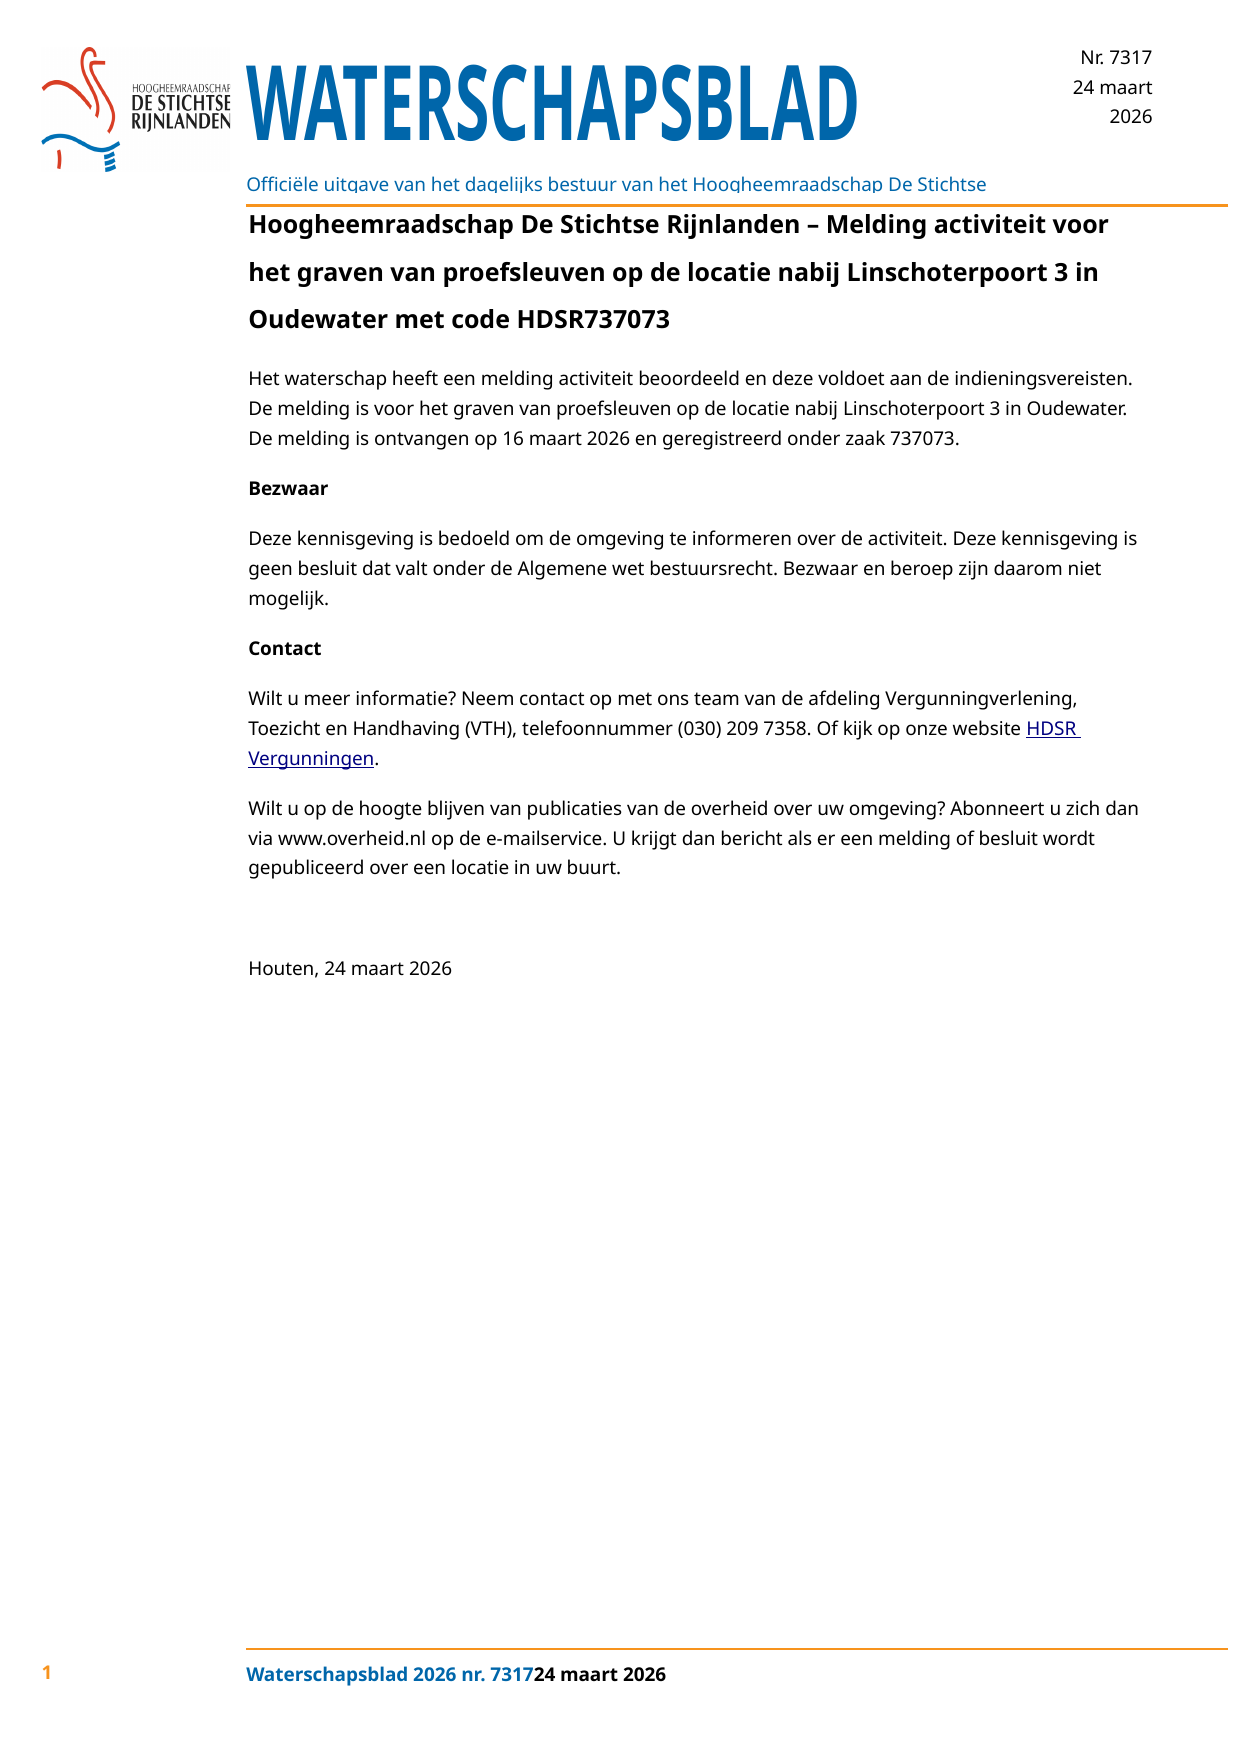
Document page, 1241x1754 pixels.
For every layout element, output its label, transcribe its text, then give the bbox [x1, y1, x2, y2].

text Wilt u op de hoogte blijven van publicaties van de overheid over uw omgeving? Abonneert u zich dan via www.overheid.nl op de e-mailservice. U krijgt dan bericht als er een melding of besluit wordt gepubliceerd over een locatie in uw buurt. [248, 795, 1152, 880]
text Bezwaar [248, 475, 1152, 501]
text Deze kennisgeving is bedoeld om de omgeving te informeren over de activiteit. Deze kennisgeving is geen besluit dat valt onder de Algemene wet bestuursrecht. Bezwaar en beroep zijn daarom niet mogelijk. [248, 526, 1152, 610]
text Hoogheemraadschap De Stichtse Rijnlanden – Melding activiteit voor het graven van proefsleuven op de locatie nabij Linschoterpoort 3 in Oudewater met code HDSR737073 [248, 207, 1152, 336]
text Contact [248, 635, 1152, 661]
text Wilt u meer informatie? Neem contact op met ons team van de afdeling Vergunningverlening, Toezicht en Handhaving (VTH), telefoonnummer (030) 209 7358. Of kijk op onze website HDSR Vergunningen. [248, 686, 1152, 770]
picture [41, 47, 231, 172]
text Het waterschap heeft een melding activiteit beoordeeld en deze voldoet aan de indieningsvereisten. De melding is voor het graven van proefsleuven op de locatie nabij Linschoterpoort 3 in Oudewater. De melding is ontvangen op 16 maart 2026 en geregistreerd onder zaak 737073. [248, 366, 1152, 450]
text Houten, 24 maart 2026 [248, 955, 1152, 981]
